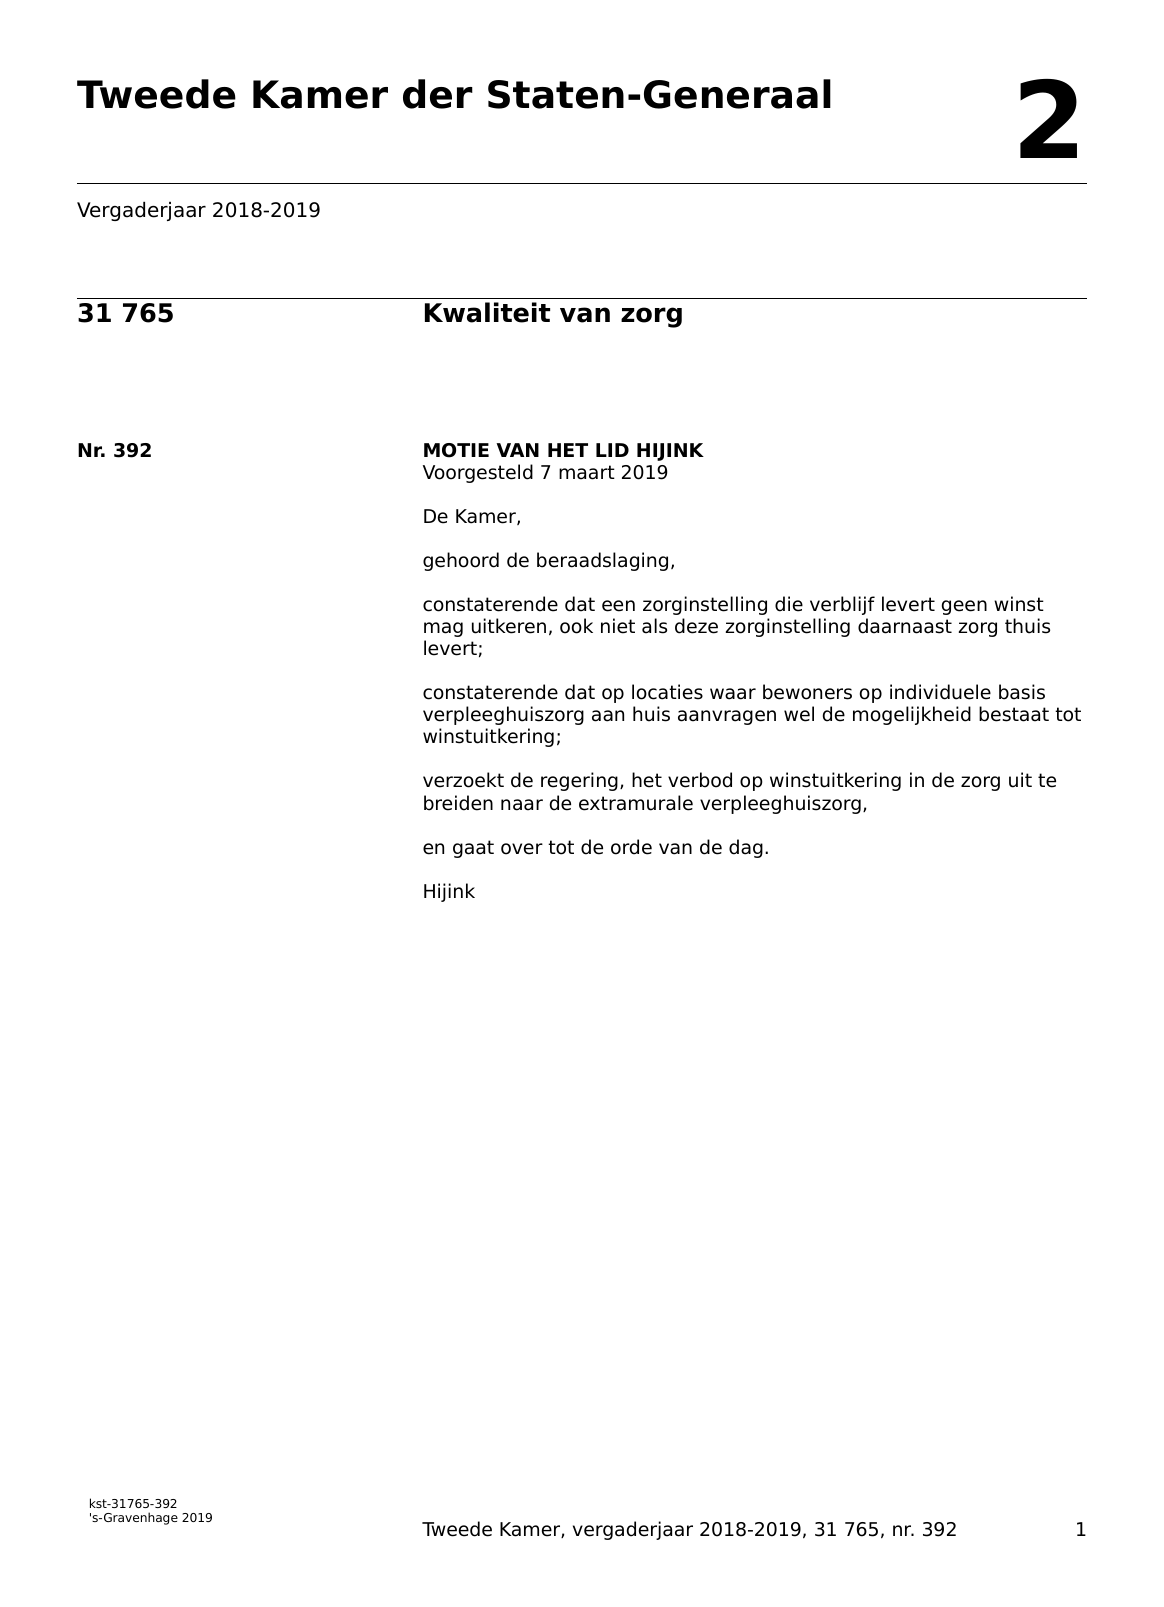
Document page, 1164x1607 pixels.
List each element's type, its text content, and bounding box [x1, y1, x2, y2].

subtitle 31 765 Kwaliteit van zorg [77, 299, 1087, 329]
text constaterende dat een zorginstelling die verblijf levert geen winst mag uitkeren, ook niet als deze zorginstelling daarnaast zorg thuis levert; [422, 594, 1087, 660]
table_header 2 [886, 59, 1087, 183]
table_header Tweede Kamer der Staten-Generaal [77, 59, 886, 183]
text kst-31765-392 [88, 1497, 323, 1511]
text De Kamer, [422, 506, 1087, 528]
subtitle Nr. 392 MOTIE VAN HET LID HIJINK [77, 440, 1087, 462]
text gehoord de beraadslaging, [422, 550, 1087, 572]
text constaterende dat op locaties waar bewoners op individuele basis verpleeghuiszorg aan huis aanvragen wel de mogelijkheid bestaat tot winstuitkering; [422, 682, 1087, 748]
text Voorgesteld 7 maart 2019 [422, 462, 1087, 484]
text 's-Gravenhage 2019 [88, 1511, 323, 1525]
text Hijink [422, 881, 1087, 903]
table_cell Vergaderjaar 2018-2019 [77, 184, 1087, 298]
text en gaat over tot de orde van de dag. [422, 837, 1087, 858]
text verzoekt de regering, het verbod op winstuitkering in de zorg uit te breiden naar de extramurale verpleeghuiszorg, [422, 770, 1087, 814]
